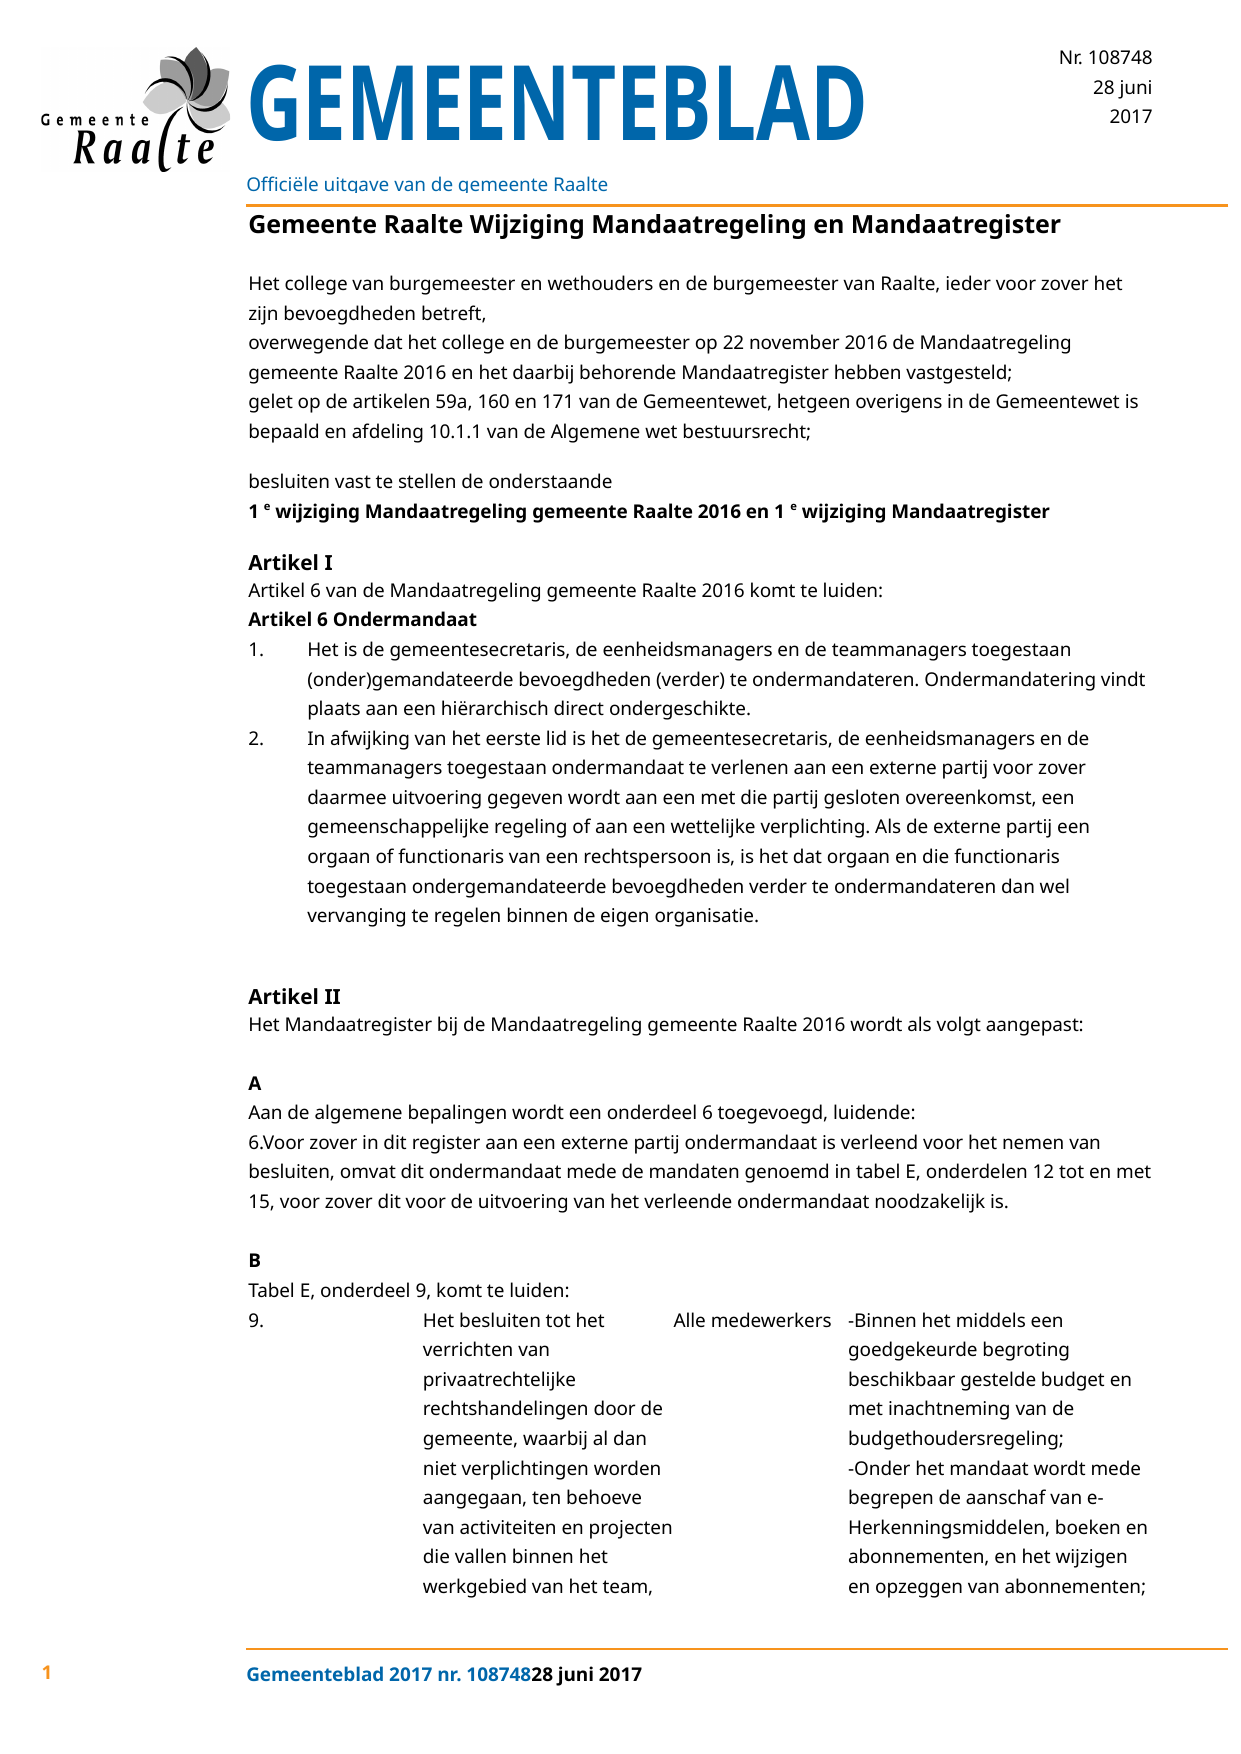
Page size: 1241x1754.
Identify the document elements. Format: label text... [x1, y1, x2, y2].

text Het Mandaatregister bij de Mandaatregeling gemeente Raalte 2016 wordt als volgt aangepast: [248, 1011, 1152, 1037]
text B [248, 1247, 1152, 1273]
text gelet op de artikelen 59a, 160 en 171 van de Gemeentewet, hetgeen overigens in de Gemeentewet is bepaald en afdeling 10.1.1 van de Algemene wet bestuursrecht; [248, 389, 1152, 444]
text Artikel II [248, 982, 1152, 1011]
table_header -Binnen het middels een goedgekeurde begroting beschikbaar gestelde budget en met inachtneming van de budgethoudersregeling; -Onder het mandaat wordt mede begrepen de aanschaf van e-Herkenningsmiddelen, boeken en abonnementen, en het wijzigen en opzeggen van abonnementen; [848, 1307, 1152, 1599]
text 1 e wijziging Mandaatregeling gemeente Raalte 2016 en 1 e wijziging Mandaatregister [248, 498, 1152, 524]
text Aan de algemene bepalingen wordt een onderdeel 6 toegevoegd, luidende: [248, 1099, 1152, 1125]
text Tabel E, onderdeel 9, komt te luiden: [248, 1277, 1152, 1303]
text Gemeente Raalte Wijziging Mandaatregeling en Mandaatregister [248, 207, 1152, 241]
text 6.Voor zover in dit register aan een externe partij ondermandaat is verleend voor het nemen van besluiten, omvat dit ondermandaat mede de mandaten genoemd in tabel E, onderdelen 12 tot en met 15, voor zover dit voor de uitvoering van het verleende ondermandaat noodzakelijk is. [248, 1129, 1152, 1214]
text A [248, 1070, 1152, 1096]
text Artikel 6 van de Mandaatregeling gemeente Raalte 2016 komt te luiden: [248, 577, 1152, 603]
text overwegende dat het college en de burgemeester op 22 november 2016 de Mandaatregeling gemeente Raalte 2016 en het daarbij behorende Mandaatregister hebben vastgesteld; [248, 329, 1152, 385]
text Artikel 6 Ondermandaat [248, 607, 1152, 632]
table_header Het besluiten tot het verrichten van privaatrechtelijke rechtshandelingen door de gemeente, waarbij al dan niet verplichtingen worden aangegaan, ten behoeve van activiteiten en projecten die vallen binnen het werkgebied van het team, [423, 1307, 673, 1599]
table_header 9. [248, 1307, 423, 1599]
text Het college van burgemeester en wethouders en de burgemeester van Raalte, ieder voor zover het zijn bevoegdheden betreft, [248, 270, 1152, 326]
list Het is de gemeentesecretaris, de eenheidsmanagers en de teammanagers toegestaan (onder)gemandateerde bevoegdheden (verder) te ondermandateren. Ondermandatering vindt plaats aan een hiërarchisch direct ondergeschikte. [248, 636, 1152, 721]
list In afwijking van het eerste lid is het de gemeentesecretaris, de eenheidsmanagers en de teammanagers toegestaan ondermandaat te verlenen aan een externe partij voor zover daarmee uitvoering gegeven wordt aan een met die partij gesloten overeenkomst, een gemeenschappelijke regeling of aan een wettelijke verplichting. Als de externe partij een orgaan of functionaris van een rechtspersoon is, is het dat orgaan en die functionaris toegestaan ondergemandateerde bevoegdheden verder te ondermandateren dan wel vervanging te regelen binnen de eigen organisatie. [248, 725, 1152, 928]
table_header Alle medewerkers [673, 1307, 848, 1599]
text besluiten vast te stellen de onderstaande [248, 468, 1152, 494]
picture [41, 47, 231, 172]
text Artikel I [248, 548, 1152, 577]
